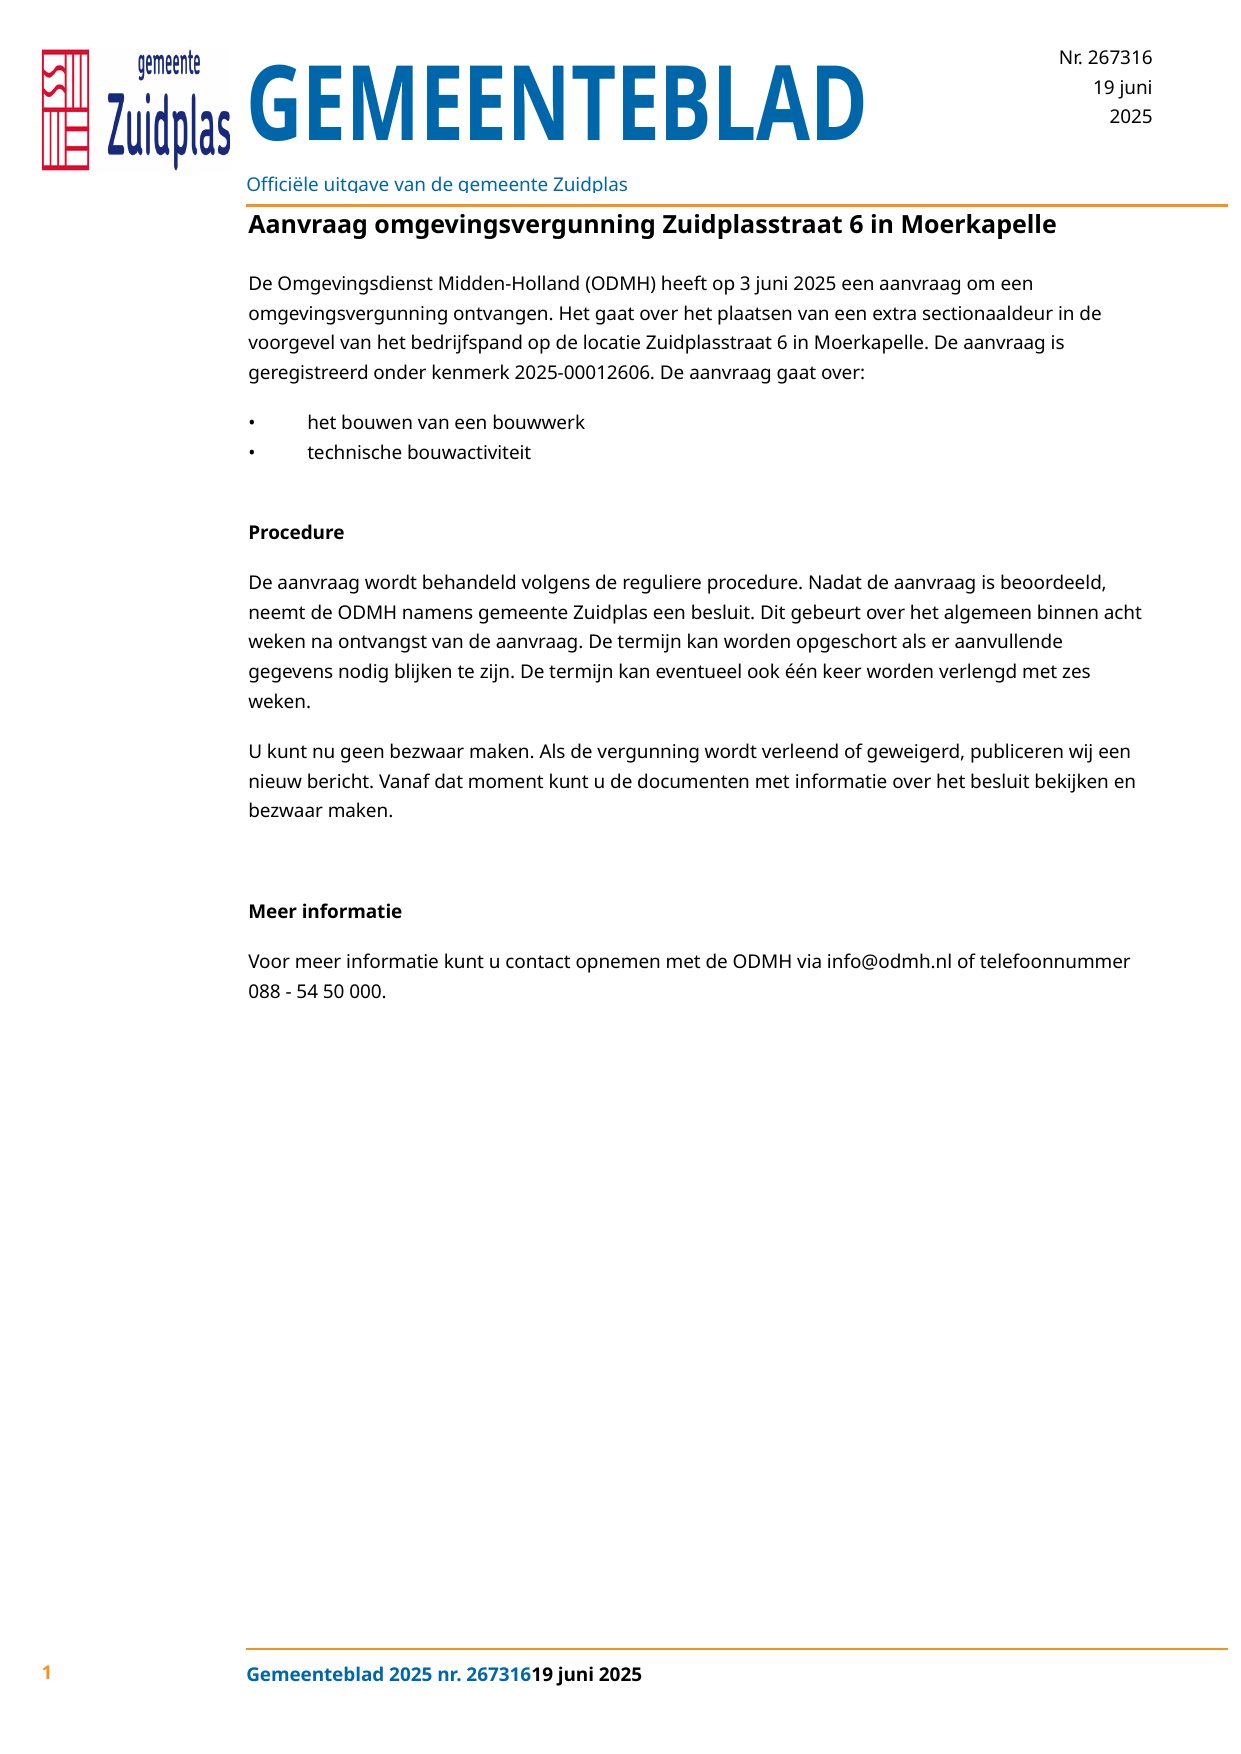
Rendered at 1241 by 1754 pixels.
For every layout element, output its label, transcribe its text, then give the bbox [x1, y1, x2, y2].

list technische bouwactiviteit [248, 439, 1152, 465]
text Voor meer informatie kunt u contact opnemen met de ODMH via info@odmh.nl of telefoonnummer 088 - 54 50 000. [248, 949, 1152, 1004]
text Procedure [248, 519, 1152, 545]
text U kunt nu geen bezwaar maken. Als de vergunning wordt verleend of geweigerd, publiceren wij een nieuw bericht. Vanaf dat moment kunt u de documenten met informatie over het besluit bekijken en bezwaar maken. [248, 738, 1152, 823]
text De Omgevingsdienst Midden-Holland (ODMH) heeft op 3 juni 2025 een aanvraag om een omgevingsvergunning ontvangen. Het gaat over het plaatsen van een extra sectionaaldeur in de voorgevel van het bedrijfspand op de locatie Zuidplasstraat 6 in Moerkapelle. De aanvraag is geregistreerd onder kenmerk 2025-00012606. De aanvraag gaat over: [248, 270, 1152, 385]
text Aanvraag omgevingsvergunning Zuidplasstraat 6 in Moerkapelle [248, 207, 1152, 241]
text De aanvraag wordt behandeld volgens de reguliere procedure. Nadat de aanvraag is beoordeeld, neemt de ODMH namens gemeente Zuidplas een besluit. Dit gebeurt over het algemeen binnen acht weken na ontvangst van de aanvraag. De termijn kan worden opgeschort als er aanvullende gegevens nodig blijken te zijn. De termijn kan eventueel ook één keer worden verlengd met zes weken. [248, 569, 1152, 713]
text Meer informatie [248, 898, 1152, 924]
picture [41, 47, 231, 172]
list het bouwen van een bouwwerk [248, 409, 1152, 435]
